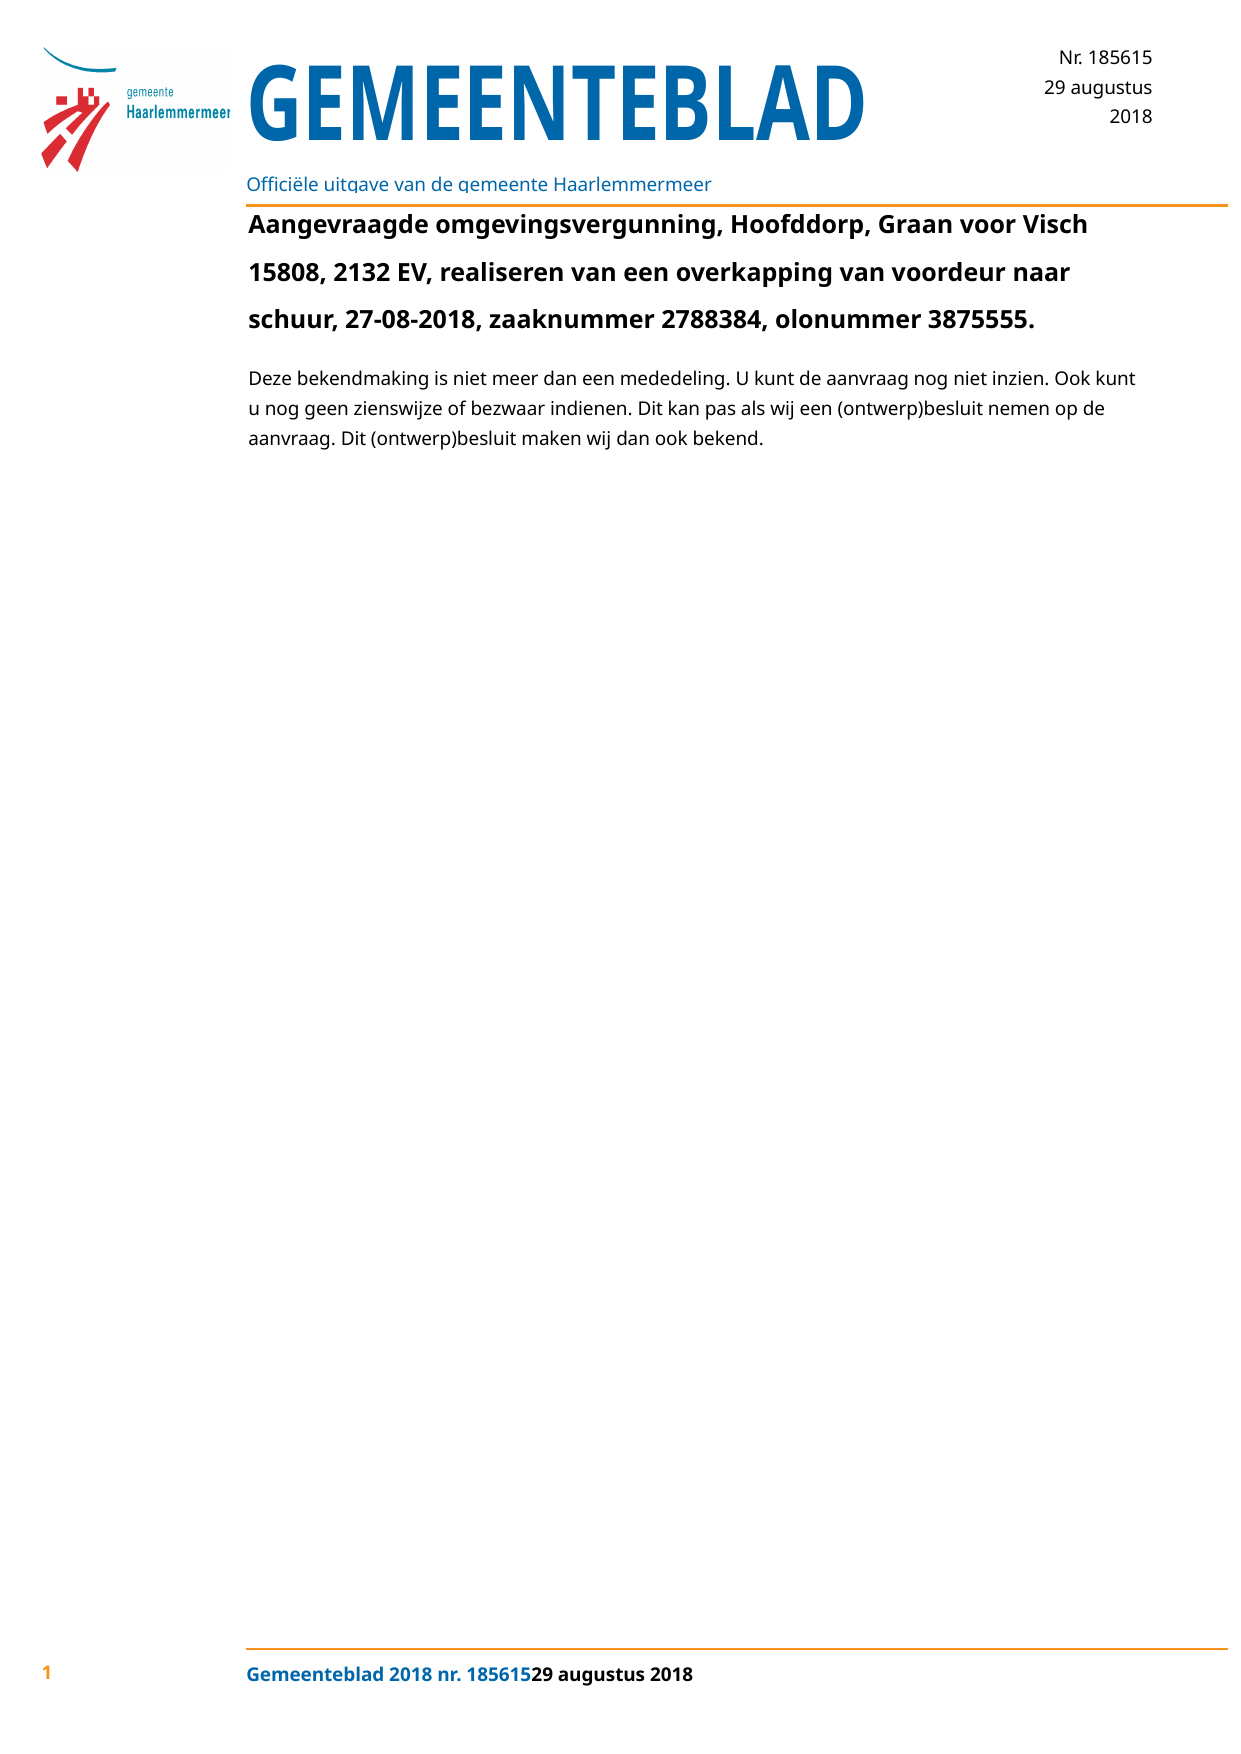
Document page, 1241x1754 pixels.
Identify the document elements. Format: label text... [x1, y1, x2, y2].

text Deze bekendmaking is niet meer dan een mededeling. U kunt de aanvraag nog niet inzien. Ook kunt u nog geen zienswijze of bezwaar indienen. Dit kan pas als wij een (ontwerp)besluit nemen op de aanvraag. Dit (ontwerp)besluit maken wij dan ook bekend. [248, 366, 1152, 450]
picture [41, 47, 231, 172]
text Aangevraagde omgevingsvergunning, Hoofddorp, Graan voor Visch 15808, 2132 EV, realiseren van een overkapping van voordeur naar schuur, 27-08-2018, zaaknummer 2788384, olonummer 3875555. [248, 207, 1152, 336]
